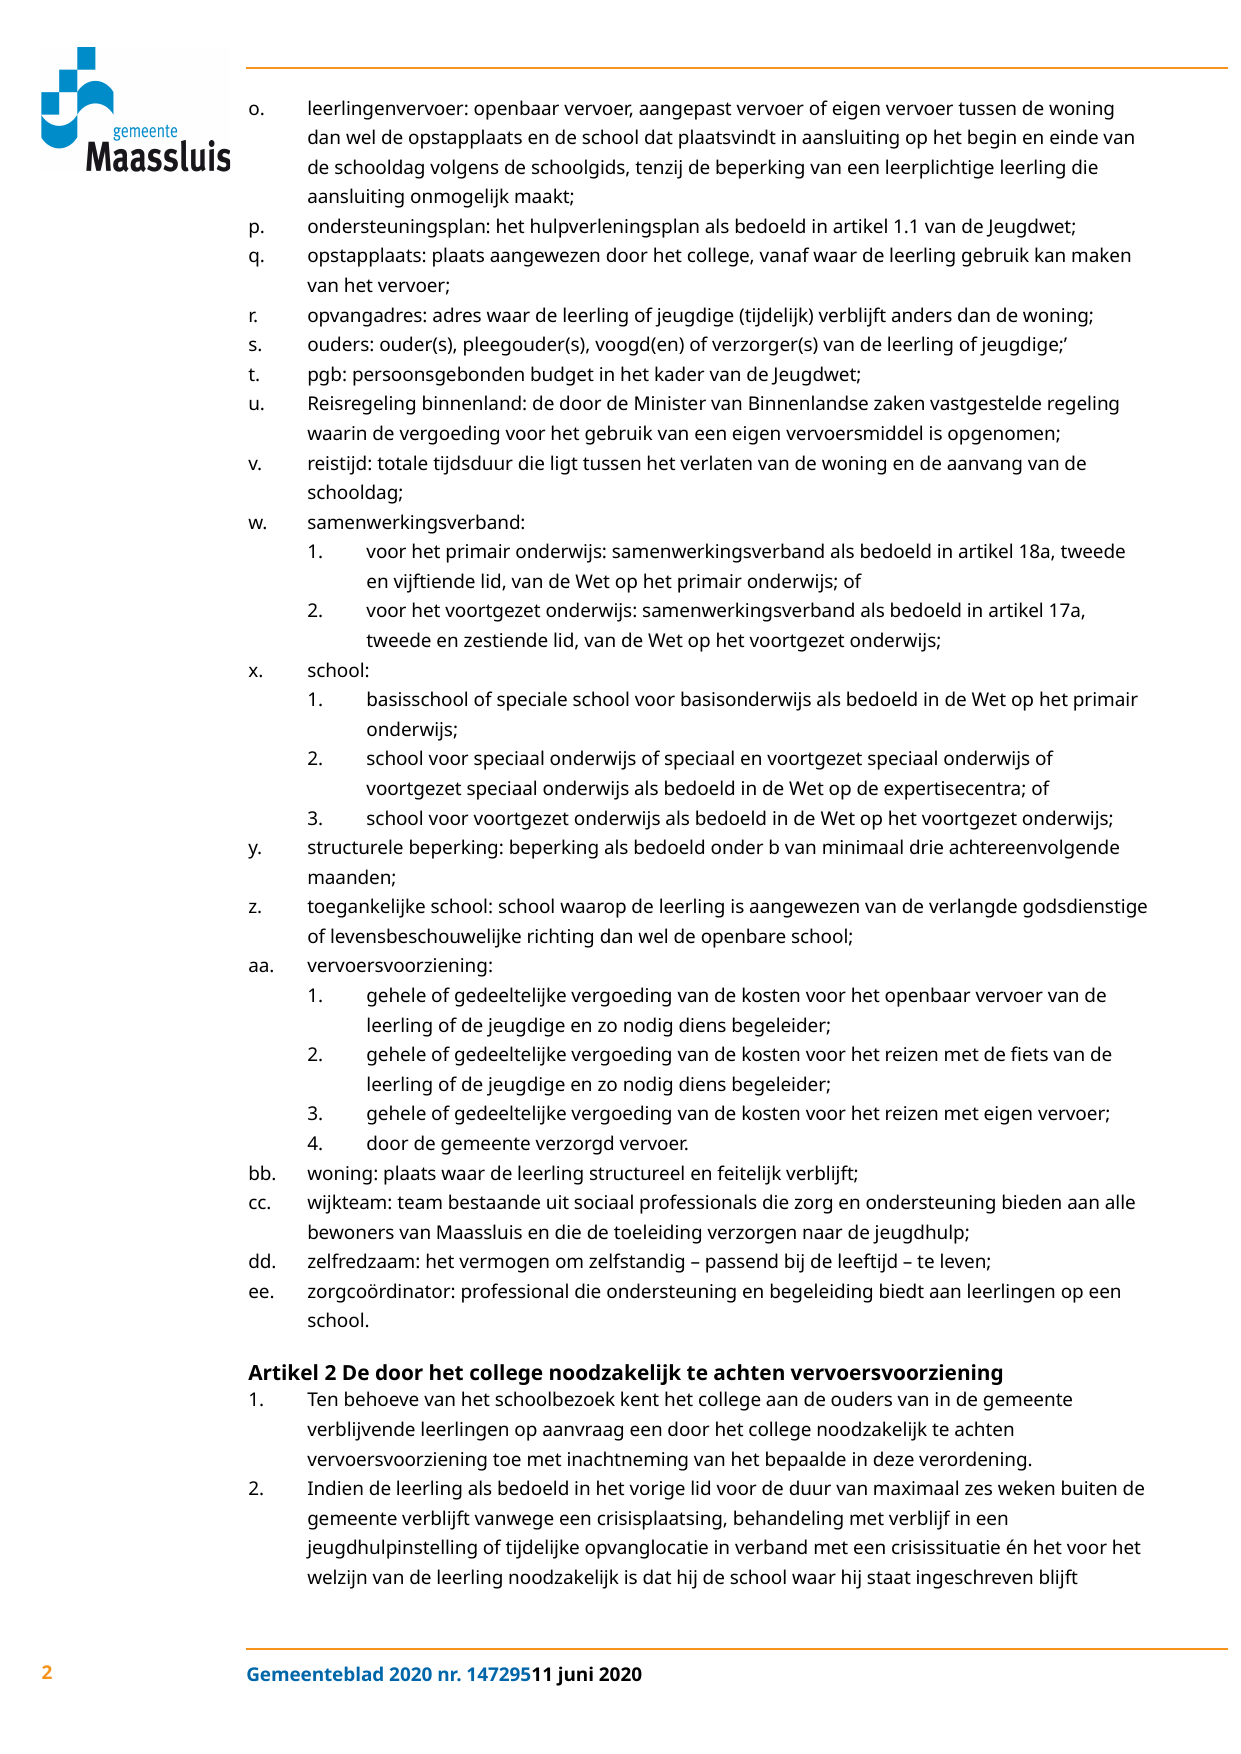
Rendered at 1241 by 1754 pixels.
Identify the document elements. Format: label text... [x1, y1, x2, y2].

list opstapplaats: plaats aangewezen door het college, vanaf waar de leerling gebruik kan maken van het vervoer; [248, 243, 1152, 298]
list Indien de leerling als bedoeld in het vorige lid voor de duur van maximaal zes weken buiten de gemeente verblijft vanwege een crisisplaatsing, behandeling met verblijf in een jeugdhulpinstelling of tijdelijke opvanglocatie in verband met een crisissituatie én het voor het welzijn van de leerling noodzakelijk is dat hij de school waar hij staat ingeschreven blijft [248, 1475, 1152, 1590]
list voor het primair onderwijs: samenwerkingsverband als bedoeld in artikel 18a, tweede en vijftiende lid, van de Wet op het primair onderwijs; of [307, 538, 1152, 594]
list zelfredzaam: het vermogen om zelfstandig – passend bij de leeftijd – te leven; [248, 1248, 1152, 1274]
picture [41, 47, 77, 92]
list leerlingenvervoer: openbaar vervoer, aangepast vervoer of eigen vervoer tussen de woning dan wel de opstapplaats en de school dat plaatsvindt in aansluiting op het begin en einde van de schooldag volgens de schoolgids, tenzij de beperking van een leerplichtige leerling die aansluiting onmogelijk maakt; [248, 95, 1152, 209]
list structurele beperking: beperking als bedoeld onder b van minimaal drie achtereenvolgende maanden; [248, 834, 1152, 890]
list ouders: ouder(s), pleegouder(s), voogd(en) of verzorger(s) van de leerling of jeugdige;’ [248, 331, 1152, 357]
list vervoersvoorziening: [248, 953, 1152, 978]
list woning: plaats waar de leerling structureel en feitelijk verblijft; [248, 1160, 1152, 1186]
list reistijd: totale tijdsduur die ligt tussen het verlaten van de woning en de aanvang van de schooldag; [248, 450, 1152, 505]
list school voor voortgezet onderwijs als bedoeld in de Wet op het voortgezet onderwijs; [307, 805, 1152, 831]
list gehele of gedeeltelijke vergoeding van de kosten voor het reizen met eigen vervoer; [307, 1101, 1152, 1126]
list school voor speciaal onderwijs of speciaal en voortgezet speciaal onderwijs of voortgezet speciaal onderwijs als bedoeld in de Wet op de expertisecentra; of [307, 746, 1152, 801]
list basisschool of speciale school voor basisonderwijs als bedoeld in de Wet op het primair onderwijs; [307, 686, 1152, 742]
list door de gemeente verzorgd vervoer. [307, 1130, 1152, 1156]
list Reisregeling binnenland: de door de Minister van Binnenlandse zaken vastgestelde regeling waarin de vergoeding voor het gebruik van een eigen vervoersmiddel is opgenomen; [248, 391, 1152, 446]
list voor het voortgezet onderwijs: samenwerkingsverband als bedoeld in artikel 17a, tweede en zestiende lid, van de Wet op het voortgezet onderwijs; [307, 598, 1152, 653]
list pgb: persoonsgebonden budget in het kader van de Jeugdwet; [248, 361, 1152, 387]
list ondersteuningsplan: het hulpverleningsplan als bedoeld in artikel 1.1 van de Jeugdwet; [248, 213, 1152, 239]
list opvangadres: adres waar de leerling of jeugdige (tijdelijk) verblijft anders dan de woning; [248, 302, 1152, 328]
list samenwerkingsverband: [248, 509, 1152, 535]
text Artikel 2 De door het college noodzakelijk te achten vervoersvoorziening [248, 1358, 1152, 1387]
list Ten behoeve van het schoolbezoek kent het college aan de ouders van in de gemeente verblijvende leerlingen op aanvraag een door het college noodzakelijk te achten vervoersvoorziening toe met inachtneming van het bepaalde in deze verordening. [248, 1387, 1152, 1471]
list toegankelijke school: school waarop de leerling is aangewezen van de verlangde godsdienstige of levensbeschouwelijke richting dan wel de openbare school; [248, 893, 1152, 949]
picture [41, 47, 231, 172]
list school: [248, 657, 1152, 683]
list gehele of gedeeltelijke vergoeding van de kosten voor het openbaar vervoer van de leerling of de jeugdige en zo nodig diens begeleider; [307, 982, 1152, 1038]
list wijkteam: team bestaande uit sociaal professionals die zorg en ondersteuning bieden aan alle bewoners van Maassluis en die de toeleiding verzorgen naar de jeugdhulp; [248, 1189, 1152, 1245]
list gehele of gedeeltelijke vergoeding van de kosten voor het reizen met de fiets van de leerling of de jeugdige en zo nodig diens begeleider; [307, 1041, 1152, 1097]
list zorgcoördinator: professional die ondersteuning en begeleiding biedt aan leerlingen op een school. [248, 1278, 1152, 1333]
